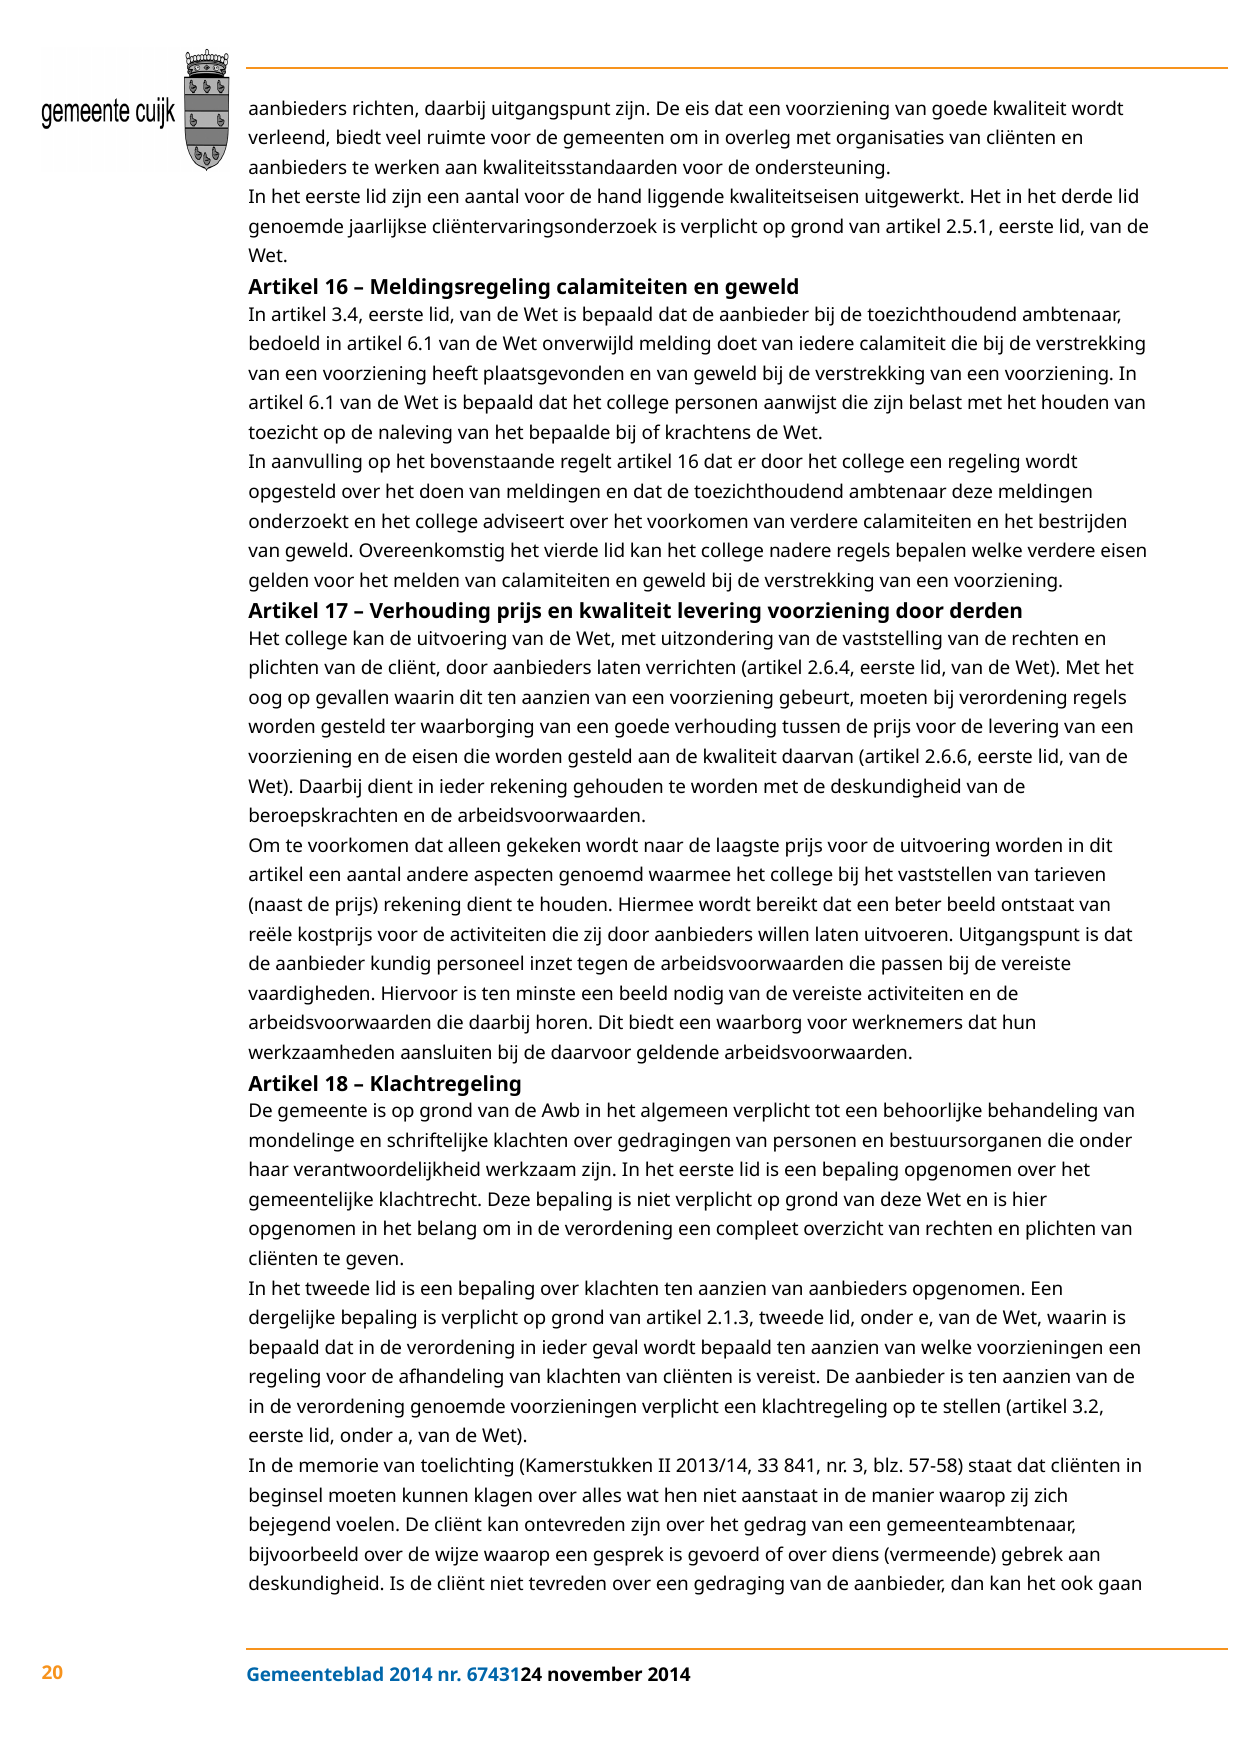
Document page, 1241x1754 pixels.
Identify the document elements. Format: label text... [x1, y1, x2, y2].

text In de memorie van toelichting (Kamerstukken II 2013/14, 33 841, nr. 3, blz. 57-58) staat dat cliënten in beginsel moeten kunnen klagen over alles wat hen niet aanstaat in de manier waarop zij zich bejegend voelen. De cliënt kan ontevreden zijn over het gedrag van een gemeenteambtenaar, bijvoorbeeld over de wijze waarop een gesprek is gevoerd of over diens (vermeende) gebrek aan deskundigheid. Is de cliënt niet tevreden over een gedraging van de aanbieder, dan kan het ook gaan [248, 1452, 1152, 1596]
picture [41, 47, 231, 172]
text De gemeente is op grond van de Awb in het algemeen verplicht tot een behoorlijke behandeling van mondelinge en schriftelijke klachten over gedragingen van personen en bestuursorganen die onder haar verantwoordelijkheid werkzaam zijn. In het eerste lid is een bepaling opgenomen over het gemeentelijke klachtrecht. Deze bepaling is niet verplicht op grond van deze Wet en is hier opgenomen in het belang om in de verordening een compleet overzicht van rechten en plichten van cliënten te geven. [248, 1097, 1152, 1271]
text Artikel 17 – Verhouding prijs en kwaliteit levering voorziening door derden [248, 597, 1152, 625]
text Het college kan de uitvoering van de Wet, met uitzondering van de vaststelling van de rechten en plichten van de cliënt, door aanbieders laten verrichten (artikel 2.6.4, eerste lid, van de Wet). Met het oog op gevallen waarin dit ten aanzien van een voorziening gebeurt, moeten bij verordening regels worden gesteld ter waarborging van een goede verhouding tussen de prijs voor de levering van een voorziening en de eisen die worden gesteld aan de kwaliteit daarvan (artikel 2.6.6, eerste lid, van de Wet). Daarbij dient in ieder rekening gehouden te worden met de deskundigheid van de beroepskrachten en de arbeidsvoorwaarden. [248, 625, 1152, 828]
text In het tweede lid is een bepaling over klachten ten aanzien van aanbieders opgenomen. Een dergelijke bepaling is verplicht op grond van artikel 2.1.3, tweede lid, onder e, van de Wet, waarin is bepaald dat in de verordening in ieder geval wordt bepaald ten aanzien van welke voorzieningen een regeling voor de afhandeling van klachten van cliënten is vereist. De aanbieder is ten aanzien van de in de verordening genoemde voorzieningen verplicht een klachtregeling op te stellen (artikel 3.2, eerste lid, onder a, van de Wet). [248, 1275, 1152, 1448]
text Artikel 16 – Meldingsregeling calamiteiten en geweld [248, 272, 1152, 301]
text In artikel 3.4, eerste lid, van de Wet is bepaald dat de aanbieder bij de toezichthoudend ambtenaar, bedoeld in artikel 6.1 van de Wet onverwijld melding doet van iedere calamiteit die bij de verstrekking van een voorziening heeft plaatsgevonden en van geweld bij de verstrekking van een voorziening. In artikel 6.1 van de Wet is bepaald dat het college personen aanwijst die zijn belast met het houden van toezicht op de naleving van het bepaalde bij of krachtens de Wet. [248, 301, 1152, 445]
text In aanvulling op het bovenstaande regelt artikel 16 dat er door het college een regeling wordt opgesteld over het doen van meldingen en dat de toezichthoudend ambtenaar deze meldingen onderzoekt en het college adviseert over het voorkomen van verdere calamiteiten en het bestrijden van geweld. Overeenkomstig het vierde lid kan het college nadere regels bepalen welke verdere eisen gelden voor het melden van calamiteiten en geweld bij de verstrekking van een voorziening. [248, 449, 1152, 593]
text Om te voorkomen dat alleen gekeken wordt naar de laagste prijs voor de uitvoering worden in dit artikel een aantal andere aspecten genoemd waarmee het college bij het vaststellen van tarieven (naast de prijs) rekening dient te houden. Hiermee wordt bereikt dat een beter beeld ontstaat van reële kostprijs voor de activiteiten die zij door aanbieders willen laten uitvoeren. Uitgangspunt is dat de aanbieder kundig personeel inzet tegen de arbeidsvoorwaarden die passen bij de vereiste vaardigheden. Hiervoor is ten minste een beeld nodig van de vereiste activiteiten en de arbeidsvoorwaarden die daarbij horen. Dit biedt een waarborg voor werknemers dat hun werkzaamheden aansluiten bij de daarvoor geldende arbeidsvoorwaarden. [248, 832, 1152, 1065]
text aanbieders richten, daarbij uitgangspunt zijn. De eis dat een voorziening van goede kwaliteit wordt verleend, biedt veel ruimte voor de gemeenten om in overleg met organisaties van cliënten en aanbieders te werken aan kwaliteitsstandaarden voor de ondersteuning. [248, 95, 1152, 180]
text In het eerste lid zijn een aantal voor de hand liggende kwaliteitseisen uitgewerkt. Het in het derde lid genoemde jaarlijkse cliëntervaringsonderzoek is verplicht op grond van artikel 2.5.1, eerste lid, van de Wet. [248, 183, 1152, 268]
text Artikel 18 – Klachtregeling [248, 1069, 1152, 1097]
